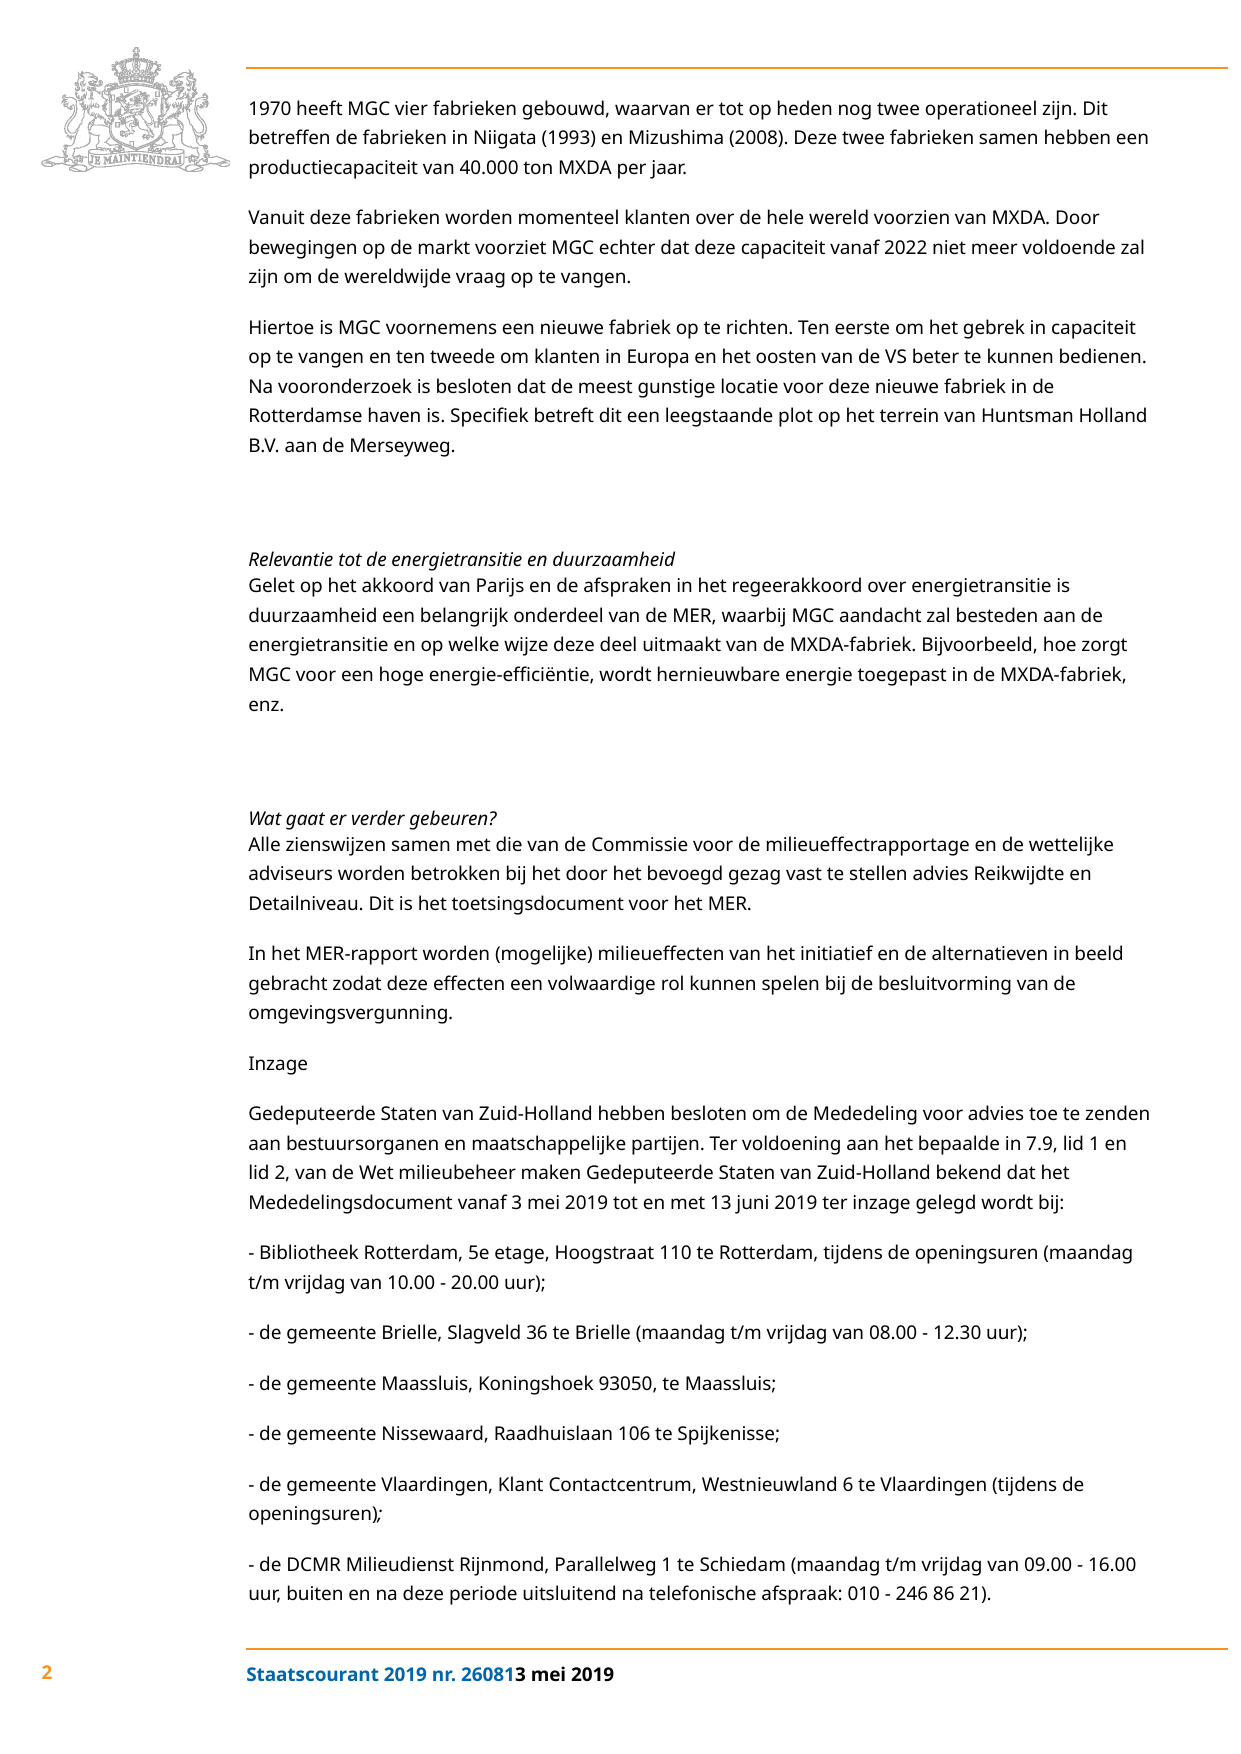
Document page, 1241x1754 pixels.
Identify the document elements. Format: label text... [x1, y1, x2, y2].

text Gelet op het akkoord van Parijs en de afspraken in het regeerakkoord over energietransitie is duurzaamheid een belangrijk onderdeel van de MER, waarbij MGC aandacht zal besteden aan de energietransitie en op welke wijze deze deel uitmaakt van de MXDA-fabriek. Bijvoorbeeld, hoe zorgt MGC voor een hoge energie-efficiëntie, wordt hernieuwbare energie toegepast in de MXDA-fabriek, enz. [248, 572, 1152, 716]
text - de gemeente Vlaardingen, Klant Contactcentrum, Westnieuwland 6 te Vlaardingen (tijdens de openingsuren); [248, 1471, 1152, 1526]
text - de DCMR Milieudienst Rijnmond, Parallelweg 1 te Schiedam (maandag t/m vrijdag van 09.00 - 16.00 uur, buiten en na deze periode uitsluitend na telefonische afspraak: 010 - 246 86 21). [248, 1551, 1152, 1606]
text - de gemeente Nissewaard, Raadhuislaan 106 te Spijkenisse; [248, 1420, 1152, 1446]
text Alle zienswijzen samen met die van de Commissie voor de milieueffectrapportage en de wettelijke adviseurs worden betrokken bij het door het bevoegd gezag vast te stellen advies Reikwijdte en Detailniveau. Dit is het toetsingsdocument voor het MER. [248, 831, 1152, 916]
text Inzage [248, 1050, 1152, 1076]
text Gedeputeerde Staten van Zuid-Holland hebben besloten om de Mededeling voor advies toe te zenden aan bestuursorganen en maatschappelijke partijen. Ter voldoening aan het bepaalde in 7.9, lid 1 en lid 2, van de Wet milieubeheer maken Gedeputeerde Staten van Zuid-Holland bekend dat het Mededelingsdocument vanaf 3 mei 2019 tot en met 13 juni 2019 ter inzage gelegd wordt bij: [248, 1100, 1152, 1215]
picture [41, 47, 231, 172]
text - de gemeente Maassluis, Koningshoek 93050, te Maassluis; [248, 1370, 1152, 1396]
text Hiertoe is MGC voornemens een nieuwe fabriek op te richten. Ten eerste om het gebrek in capaciteit op te vangen en ten tweede om klanten in Europa en het oosten van de VS beter te kunnen bedienen. Na vooronderzoek is besloten dat de meest gunstige locatie voor deze nieuwe fabriek in de Rotterdamse haven is. Specifiek betreft dit een leegstaande plot op het terrein van Huntsman Holland B.V. aan de Merseyweg. [248, 314, 1152, 458]
text Relevantie tot de energietransitie en duurzaamheid [248, 547, 1152, 572]
text In het MER-rapport worden (mogelijke) milieueffecten van het initiatief en de alternatieven in beeld gebracht zodat deze effecten een volwaardige rol kunnen spelen bij de besluitvorming van de omgevingsvergunning. [248, 940, 1152, 1025]
text 1970 heeft MGC vier fabrieken gebouwd, waarvan er tot op heden nog twee operationeel zijn. Dit betreffen de fabrieken in Niigata (1993) en Mizushima (2008). Deze twee fabrieken samen hebben een productiecapaciteit van 40.000 ton MXDA per jaar. [248, 95, 1152, 180]
text - de gemeente Brielle, Slagveld 36 te Brielle (maandag t/m vrijdag van 08.00 - 12.30 uur); [248, 1319, 1152, 1345]
text Wat gaat er verder gebeuren? [248, 805, 1152, 831]
text Vanuit deze fabrieken worden momenteel klanten over de hele wereld voorzien van MXDA. Door bewegingen op de markt voorziet MGC echter dat deze capaciteit vanaf 2022 niet meer voldoende zal zijn om de wereldwijde vraag op te vangen. [248, 204, 1152, 289]
text - Bibliotheek Rotterdam, 5e etage, Hoogstraat 110 te Rotterdam, tijdens de openingsuren (maandag t/m vrijdag van 10.00 - 20.00 uur); [248, 1239, 1152, 1295]
